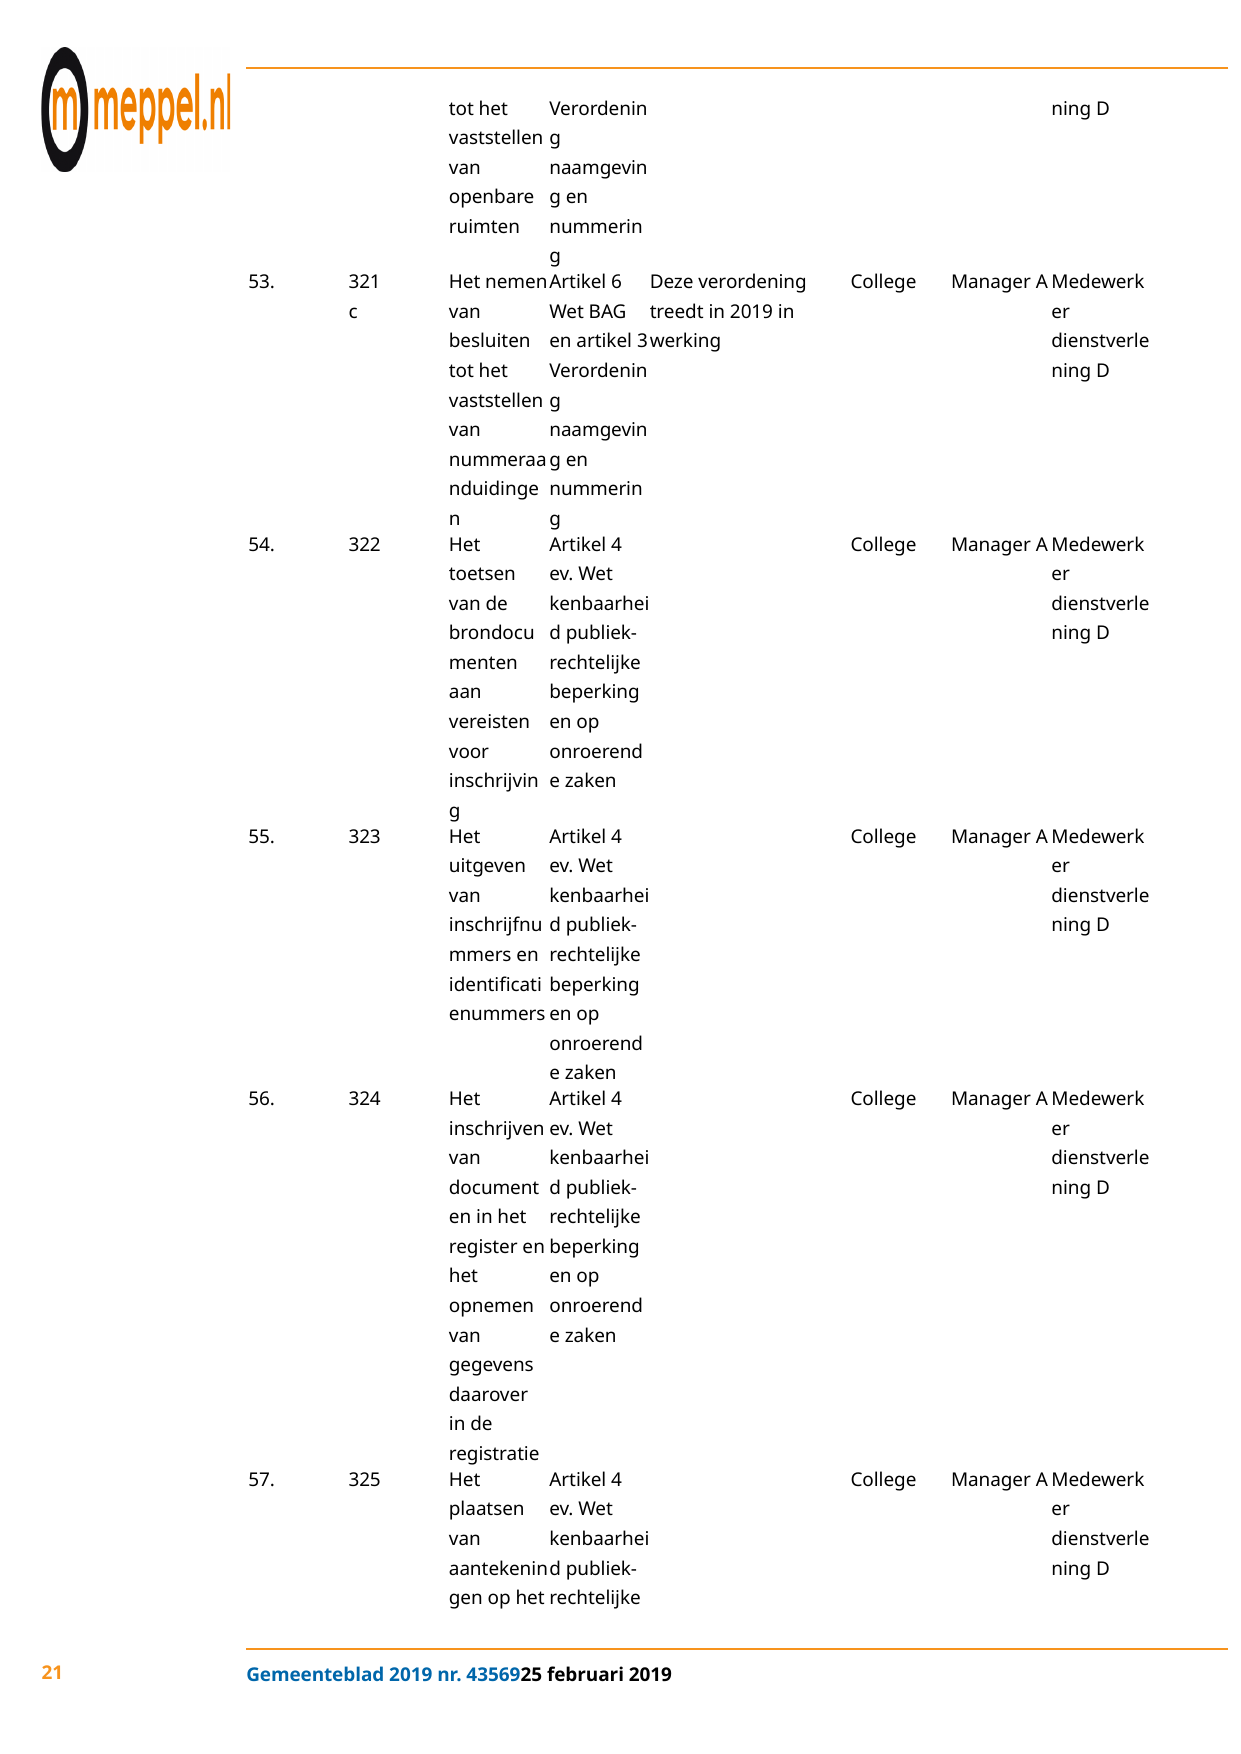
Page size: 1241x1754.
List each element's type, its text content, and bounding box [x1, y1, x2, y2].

table_cell Artikel 6 Wet BAG en artikel 3 Verordening naamgeving en nummering [549, 269, 649, 531]
table_cell Medewerker dienstverlening D [1051, 531, 1152, 823]
table_cell Het toetsen van de brondocumenten aan vereisten voor inschrijving [449, 531, 549, 823]
table_cell College [850, 1085, 951, 1466]
table_cell Deze verordening treedt in 2019 in werking [650, 269, 850, 531]
table_cell 53. [248, 269, 348, 531]
table_cell College [850, 823, 951, 1085]
table_cell Medewerker dienstverlening D [1051, 823, 1152, 1085]
table_cell 321 c [348, 269, 449, 531]
table_cell 324 [348, 1085, 449, 1466]
table_cell [650, 95, 850, 268]
table_cell Medewerker dienstverlening D [1051, 269, 1152, 531]
table_cell Het uitgeven van inschrijfnummers en identificatienummers [449, 823, 549, 1085]
table_cell [650, 1085, 850, 1466]
table_cell [850, 95, 951, 268]
table_cell [248, 95, 348, 268]
table_cell Het plaatsen van aantekeningen op het [449, 1466, 549, 1610]
table_cell 54. [248, 531, 348, 823]
table_cell College [850, 531, 951, 823]
table_cell 322 [348, 531, 449, 823]
table_cell ning D [1051, 95, 1152, 268]
table_cell 57. [248, 1466, 348, 1610]
table_cell [650, 1466, 850, 1610]
table_cell Medewerker dienstverlening D [1051, 1085, 1152, 1466]
table_cell Manager A [951, 1085, 1051, 1466]
table_cell Manager A [951, 1466, 1051, 1610]
table_cell [348, 95, 449, 268]
table_cell College [850, 269, 951, 531]
table_cell Artikel 4 ev. Wet kenbaarheid publiek- rechtelijke beperkingen op onroerende zaken [549, 823, 649, 1085]
table_cell Manager A [951, 269, 1051, 531]
table_cell 325 [348, 1466, 449, 1610]
table_cell [951, 95, 1051, 268]
table_cell Verordening naamgeving en nummering [549, 95, 649, 268]
table_cell Artikel 4 ev. Wet kenbaarheid publiek- rechtelijke beperkingen op onroerende zaken [549, 1085, 649, 1466]
table_cell 56. [248, 1085, 348, 1466]
table_cell Het nemen van besluiten tot het vaststellen van nummeraanduidingen [449, 269, 549, 531]
table_cell [650, 823, 850, 1085]
table_cell [650, 531, 850, 823]
table_cell College [850, 1466, 951, 1610]
table_cell Het inschrijven van documenten in het register en het opnemen van gegevens daarover in de registratie [449, 1085, 549, 1466]
table_cell tot het vaststellen van openbare ruimten [449, 95, 549, 268]
table_cell 55. [248, 823, 348, 1085]
table_cell Artikel 4 ev. Wet kenbaarheid publiek- rechtelijke [549, 1466, 649, 1610]
table_cell Manager A [951, 531, 1051, 823]
picture [41, 47, 231, 172]
table_cell Medewerker dienstverlening D [1051, 1466, 1152, 1610]
table_cell Artikel 4 ev. Wet kenbaarheid publiek- rechtelijke beperkingen op onroerende zaken [549, 531, 649, 823]
table_cell Manager A [951, 823, 1051, 1085]
table_cell 323 [348, 823, 449, 1085]
